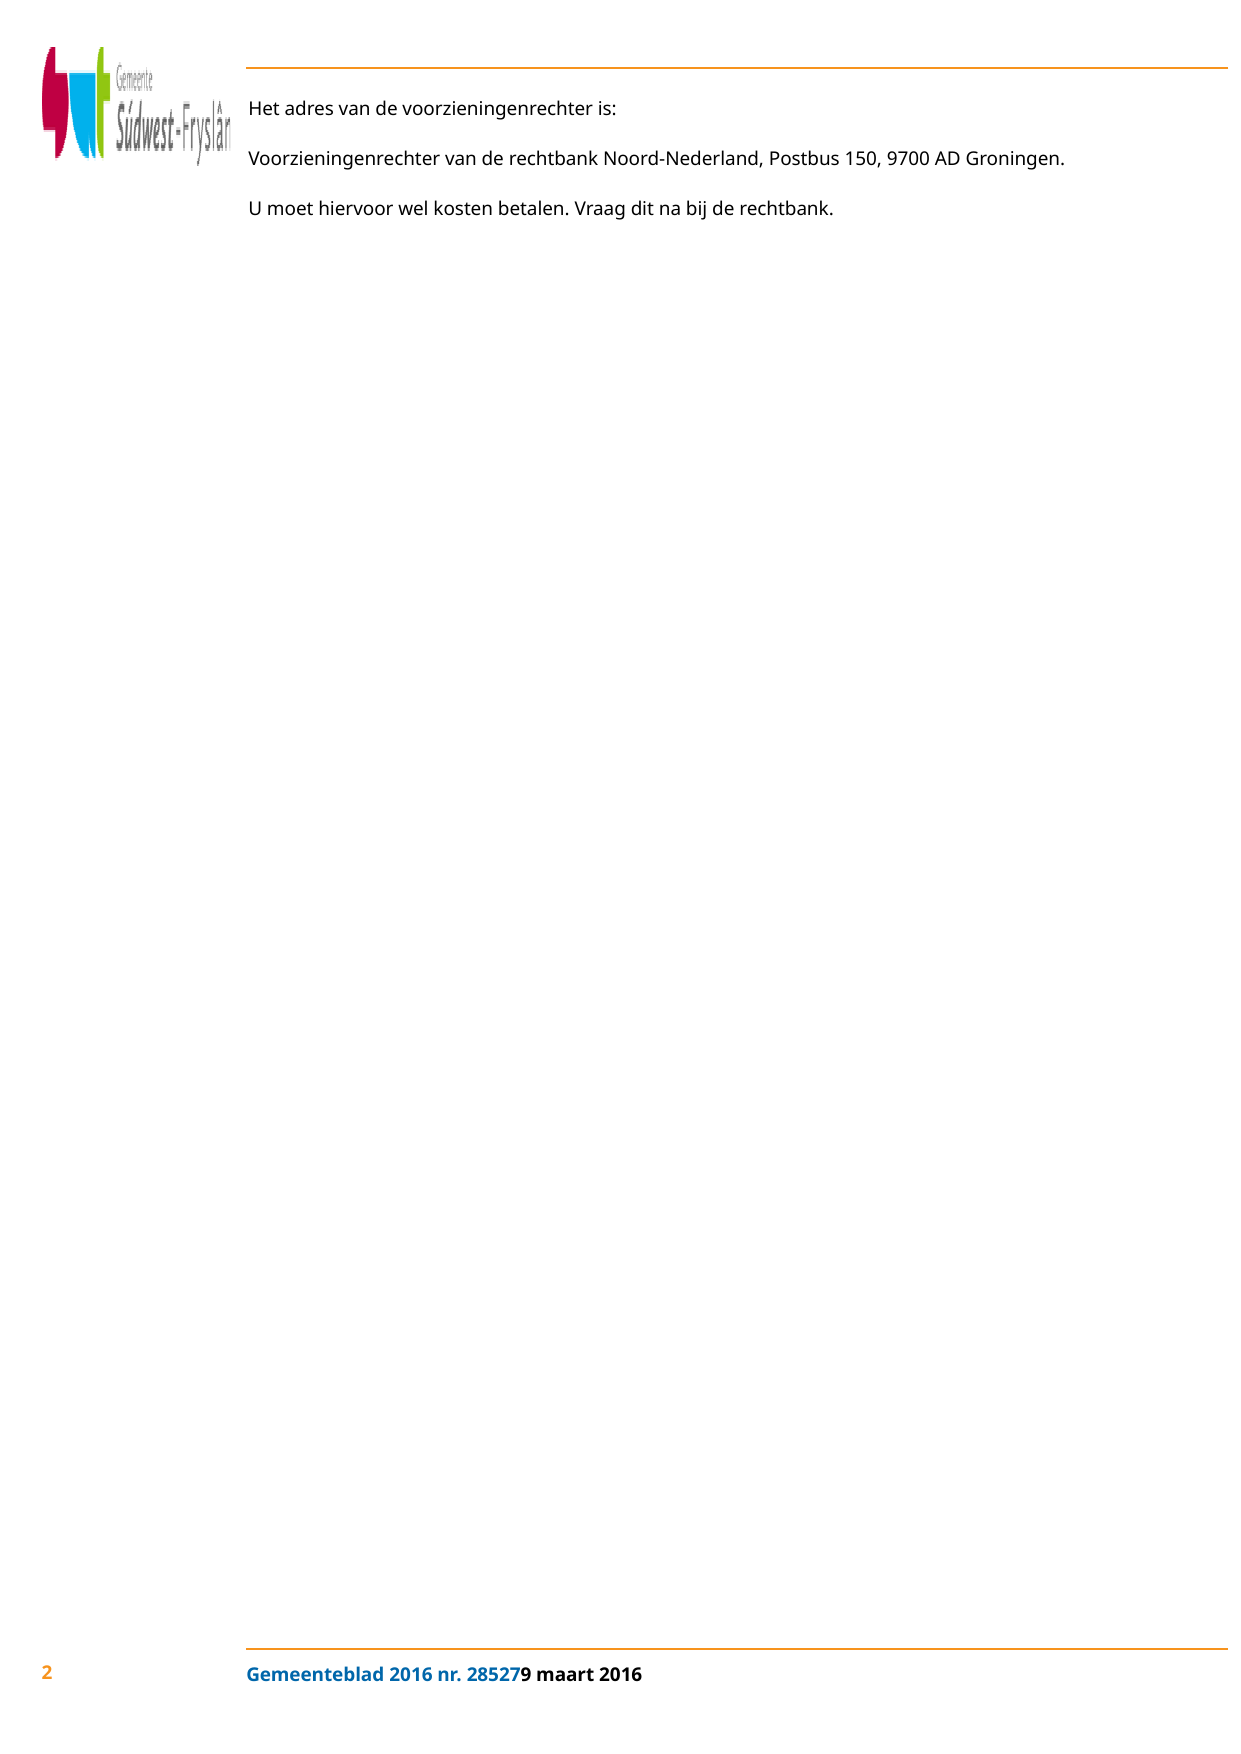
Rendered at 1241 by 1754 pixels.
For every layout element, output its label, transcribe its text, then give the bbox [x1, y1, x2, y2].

picture [41, 47, 231, 172]
text U moet hiervoor wel kosten betalen. Vraag dit na bij de rechtbank. [248, 196, 1152, 221]
text Het adres van de voorzieningenrechter is: [248, 95, 1152, 121]
text Voorzieningenrechter van de rechtbank Noord-Nederland, Postbus 150, 9700 AD Groningen. [248, 145, 1152, 171]
